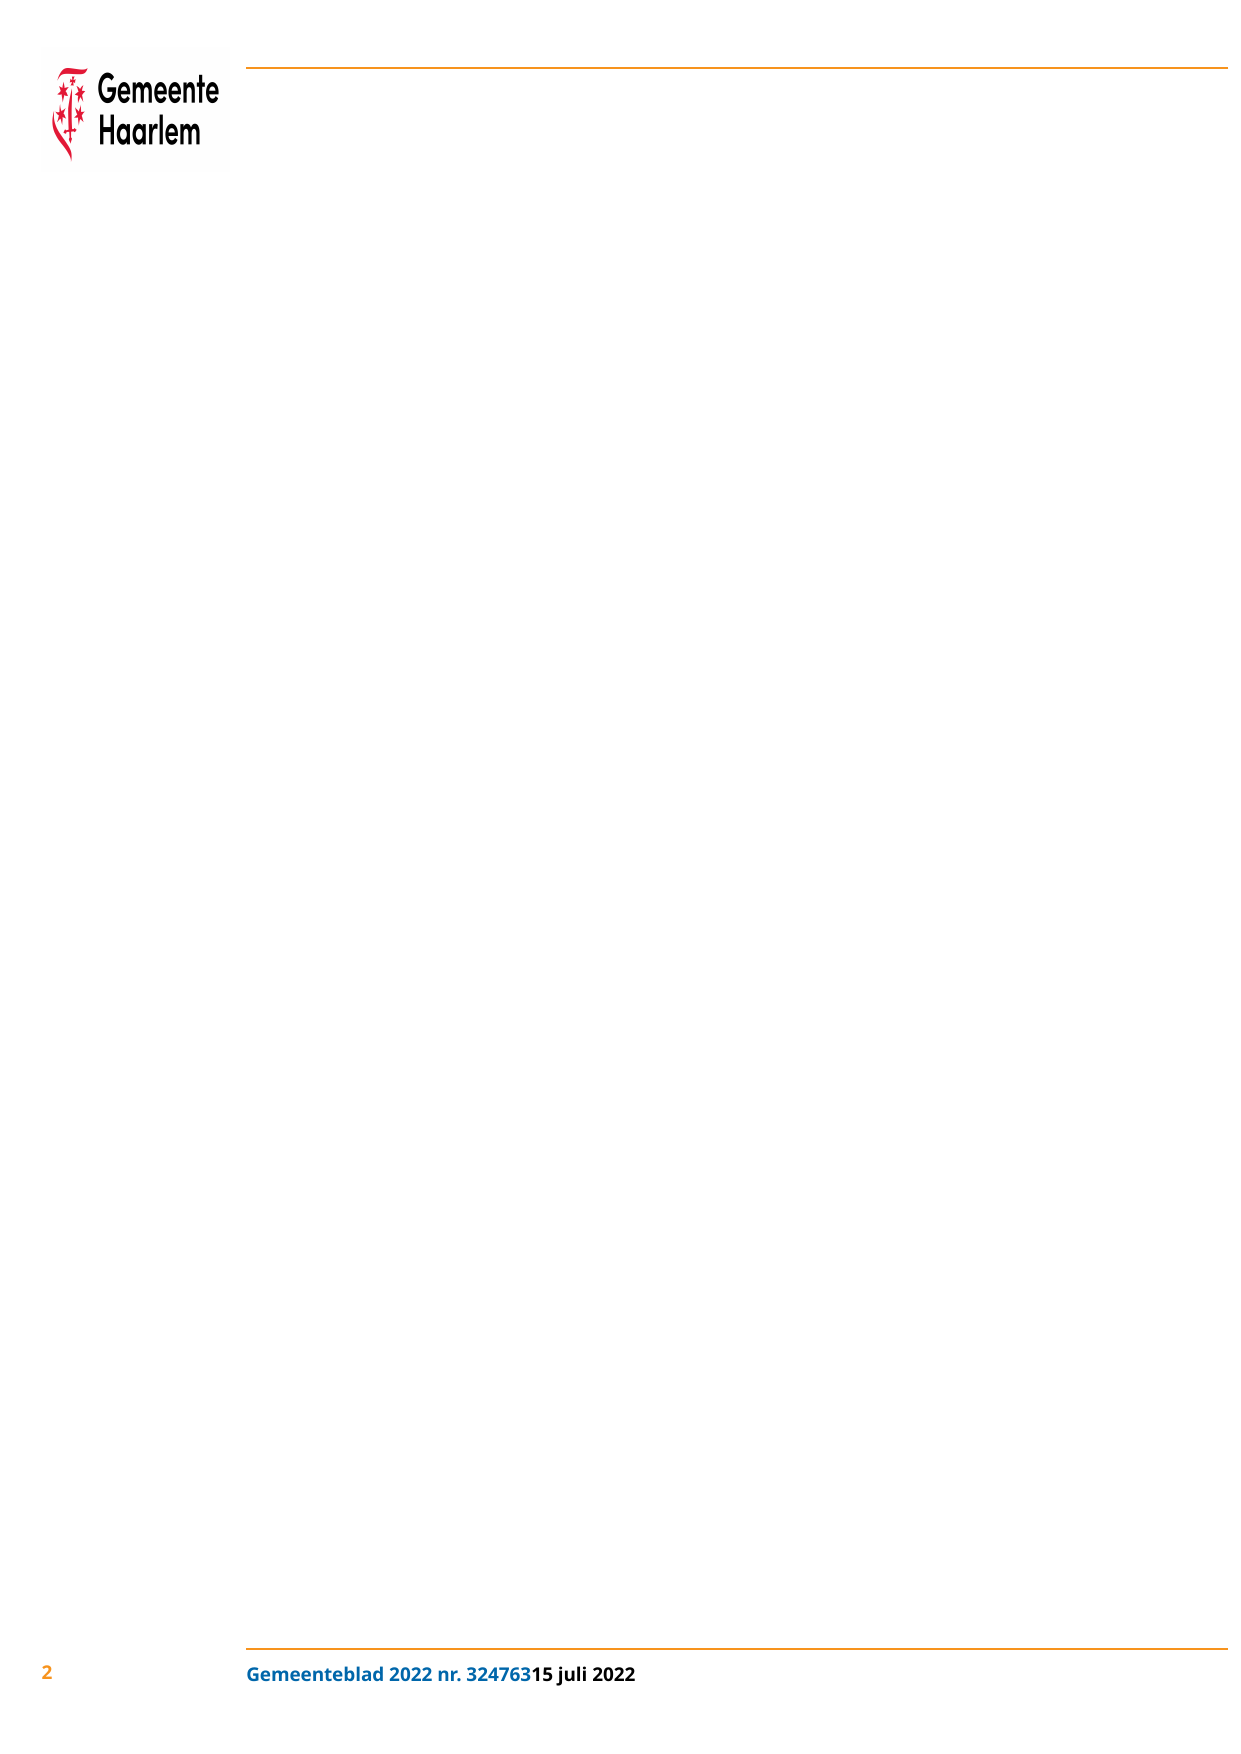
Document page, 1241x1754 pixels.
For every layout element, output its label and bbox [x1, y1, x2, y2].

picture [41, 47, 231, 172]
